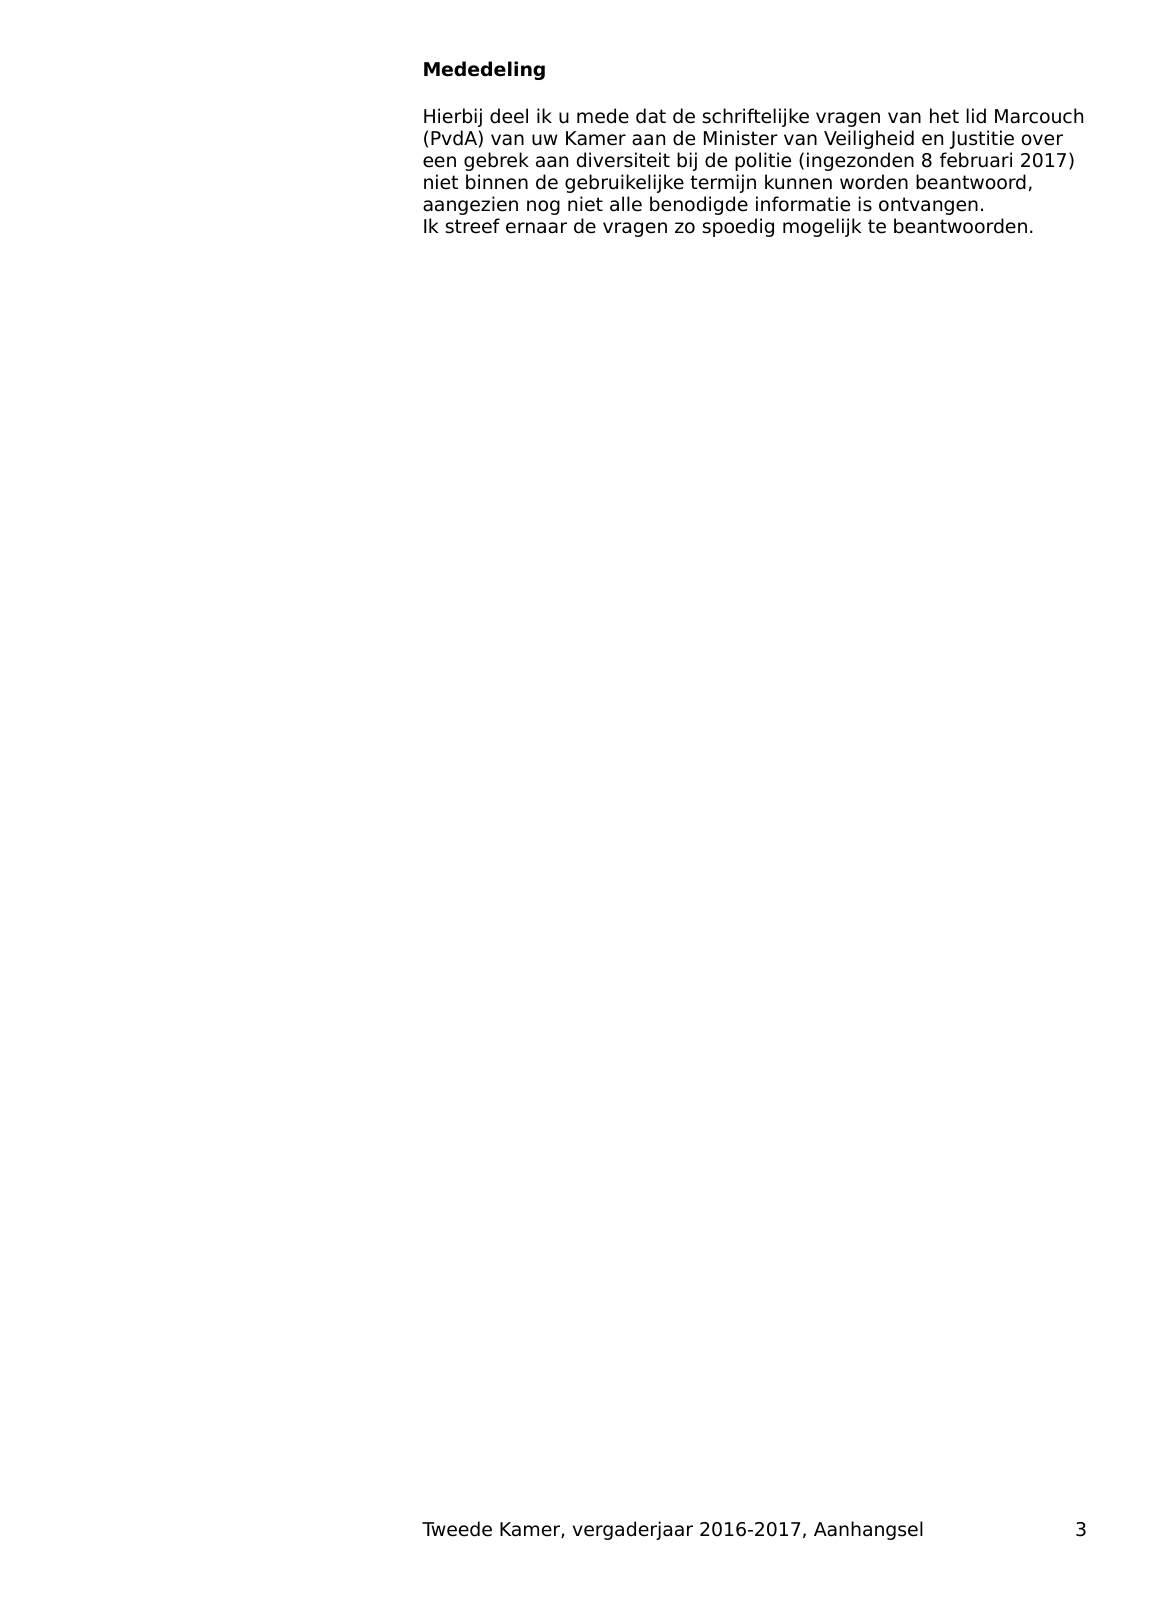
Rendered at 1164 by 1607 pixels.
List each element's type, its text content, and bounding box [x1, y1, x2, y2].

subtitle Mededeling [422, 59, 1087, 81]
text Ik streef ernaar de vragen zo spoedig mogelijk te beantwoorden. [422, 216, 1087, 238]
text Hierbij deel ik u mede dat de schriftelijke vragen van het lid Marcouch (PvdA) van uw Kamer aan de Minister van Veiligheid en Justitie over een gebrek aan diversiteit bij de politie (ingezonden 8 februari 2017) niet binnen de gebruikelijke termijn kunnen worden beantwoord, aangezien nog niet alle benodigde informatie is ontvangen. [422, 106, 1087, 216]
